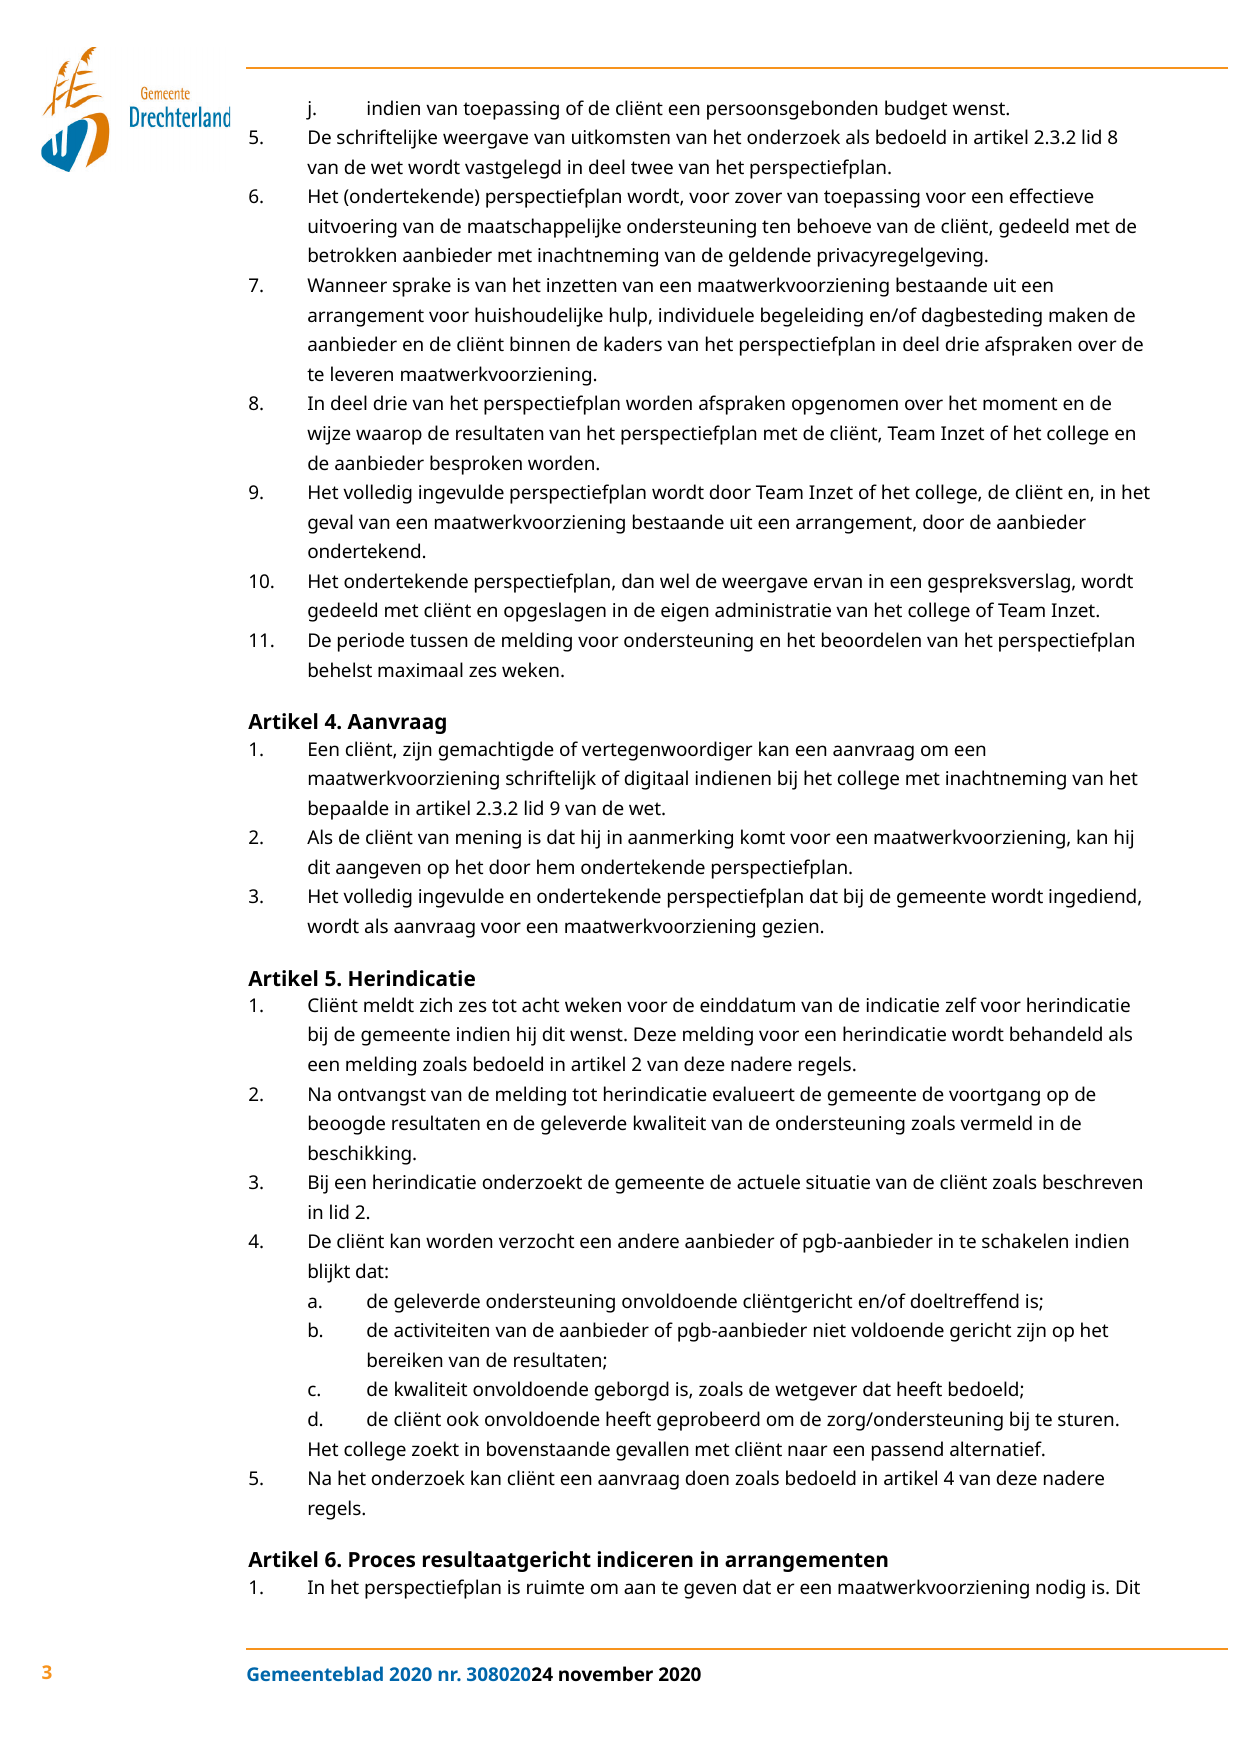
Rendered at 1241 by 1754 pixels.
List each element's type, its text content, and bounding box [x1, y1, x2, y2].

list De schriftelijke weergave van uitkomsten van het onderzoek als bedoeld in artikel 2.3.2 lid 8 van de wet wordt vastgelegd in deel twee van het perspectiefplan. [248, 124, 1152, 180]
text Artikel 6. Proces resultaatgericht indiceren in arrangementen [248, 1545, 1152, 1574]
list In deel drie van het perspectiefplan worden afspraken opgenomen over het moment en de wijze waarop de resultaten van het perspectiefplan met de cliënt, Team Inzet of het college en de aanbieder besproken worden. [248, 391, 1152, 476]
list De periode tussen de melding voor ondersteuning en het beoordelen van het perspectiefplan behelst maximaal zes weken. [248, 627, 1152, 683]
list De cliënt kan worden verzocht een andere aanbieder of pgb-aanbieder in te schakelen indien blijkt dat: [248, 1229, 1152, 1284]
list Na ontvangst van de melding tot herindicatie evalueert de gemeente de voortgang op de beoogde resultaten en de geleverde kwaliteit van de ondersteuning zoals vermeld in de beschikking. [248, 1081, 1152, 1166]
list Het college zoekt in bovenstaande gevallen met cliënt naar een passend alternatief. [248, 1436, 1152, 1462]
list indien van toepassing of de cliënt een persoonsgebonden budget wenst. [307, 95, 1152, 121]
list Het (ondertekende) perspectiefplan wordt, voor zover van toepassing voor een effectieve uitvoering van de maatschappelijke ondersteuning ten behoeve van de cliënt, gedeeld met de betrokken aanbieder met inachtneming van de geldende privacyregelgeving. [248, 183, 1152, 268]
list Wanneer sprake is van het inzetten van een maatwerkvoorziening bestaande uit een arrangement voor huishoudelijke hulp, individuele begeleiding en/of dagbesteding maken de aanbieder en de cliënt binnen de kaders van het perspectiefplan in deel drie afspraken over de te leveren maatwerkvoorziening. [248, 272, 1152, 387]
list Als de cliënt van mening is dat hij in aanmerking komt voor een maatwerkvoorziening, kan hij dit aangeven op het door hem ondertekende perspectiefplan. [248, 824, 1152, 880]
list Het volledig ingevulde en ondertekende perspectiefplan dat bij de gemeente wordt ingediend, wordt als aanvraag voor een maatwerkvoorziening gezien. [248, 884, 1152, 939]
list Een cliënt, zijn gemachtigde of vertegenwoordiger kan een aanvraag om een maatwerkvoorziening schriftelijk of digitaal indienen bij het college met inachtneming van het bepaalde in artikel 2.3.2 lid 9 van de wet. [248, 736, 1152, 821]
list Het ondertekende perspectiefplan, dan wel de weergave ervan in een gespreksverslag, wordt gedeeld met cliënt en opgeslagen in de eigen administratie van het college of Team Inzet. [248, 568, 1152, 623]
list de geleverde ondersteuning onvoldoende cliëntgericht en/of doeltreffend is; [307, 1288, 1152, 1314]
list Cliënt meldt zich zes tot acht weken voor de einddatum van de indicatie zelf voor herindicatie bij de gemeente indien hij dit wenst. Deze melding voor een herindicatie wordt behandeld als een melding zoals bedoeld in artikel 2 van deze nadere regels. [248, 992, 1152, 1077]
list de activiteiten van de aanbieder of pgb-aanbieder niet voldoende gericht zijn op het bereiken van de resultaten; [307, 1317, 1152, 1373]
list In het perspectiefplan is ruimte om aan te geven dat er een maatwerkvoorziening nodig is. Dit [248, 1574, 1152, 1599]
list de cliënt ook onvoldoende heeft geprobeerd om de zorg/ondersteuning bij te sturen. [307, 1406, 1152, 1432]
picture [41, 158, 64, 172]
picture [226, 115, 231, 124]
text Artikel 5. Herindicatie [248, 964, 1152, 992]
text Artikel 4. Aanvraag [248, 707, 1152, 736]
list Bij een herindicatie onderzoekt de gemeente de actuele situatie van de cliënt zoals beschreven in lid 2. [248, 1169, 1152, 1225]
list de kwaliteit onvoldoende geborgd is, zoals de wetgever dat heeft bedoeld; [307, 1377, 1152, 1402]
picture [41, 47, 231, 172]
list Na het onderzoek kan cliënt een aanvraag doen zoals bedoeld in artikel 4 van deze nadere regels. [248, 1465, 1152, 1521]
list Het volledig ingevulde perspectiefplan wordt door Team Inzet of het college, de cliënt en, in het geval van een maatwerkvoorziening bestaande uit een arrangement, door de aanbieder ondertekend. [248, 479, 1152, 564]
